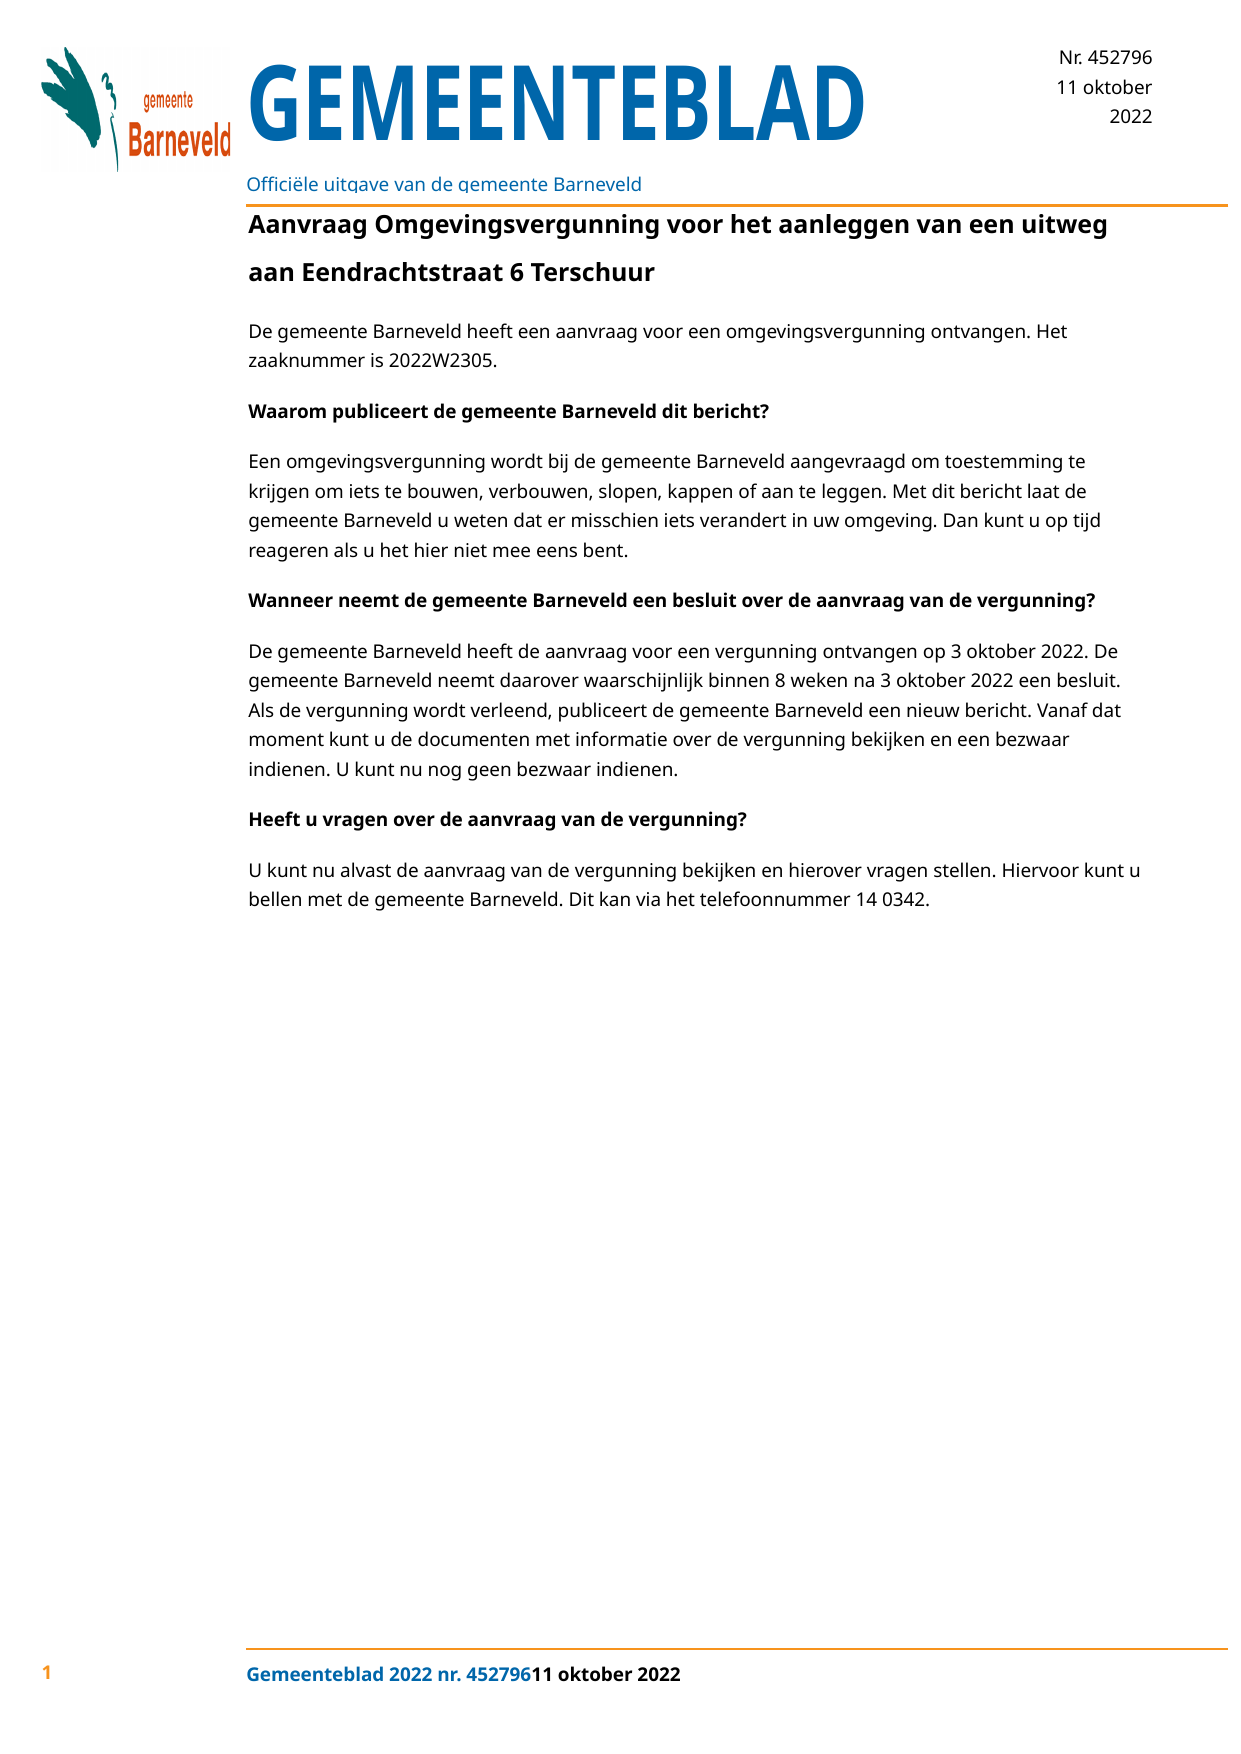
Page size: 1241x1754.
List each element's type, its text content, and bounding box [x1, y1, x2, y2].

text Aanvraag Omgevingsvergunning voor het aanleggen van een uitweg aan Eendrachtstraat 6 Terschuur [248, 207, 1152, 288]
text Heeft u vragen over de aanvraag van de vergunning? [248, 807, 1152, 832]
text De gemeente Barneveld heeft de aanvraag voor een vergunning ontvangen op 3 oktober 2022. De gemeente Barneveld neemt daarover waarschijnlijk binnen 8 weken na 3 oktober 2022 een besluit. Als de vergunning wordt verleend, publiceert de gemeente Barneveld een nieuw bericht. Vanaf dat moment kunt u de documenten met informatie over de vergunning bekijken en een bezwaar indienen. U kunt nu nog geen bezwaar indienen. [248, 638, 1152, 782]
text U kunt nu alvast de aanvraag van de vergunning bekijken en hierover vragen stellen. Hiervoor kunt u bellen met de gemeente Barneveld. Dit kan via het telefoonnummer 14 0342. [248, 857, 1152, 912]
text De gemeente Barneveld heeft een aanvraag voor een omgevingsvergunning ontvangen. Het zaaknummer is 2022W2305. [248, 318, 1152, 373]
text Waarom publiceert de gemeente Barneveld dit bericht? [248, 398, 1152, 424]
picture [41, 47, 231, 172]
text Wanneer neemt de gemeente Barneveld een besluit over de aanvraag van de vergunning? [248, 587, 1152, 613]
text Een omgevingsvergunning wordt bij de gemeente Barneveld aangevraagd om toestemming te krijgen om iets te bouwen, verbouwen, slopen, kappen of aan te leggen. Met dit bericht laat de gemeente Barneveld u weten dat er misschien iets verandert in uw omgeving. Dan kunt u op tijd reageren als u het hier niet mee eens bent. [248, 448, 1152, 563]
